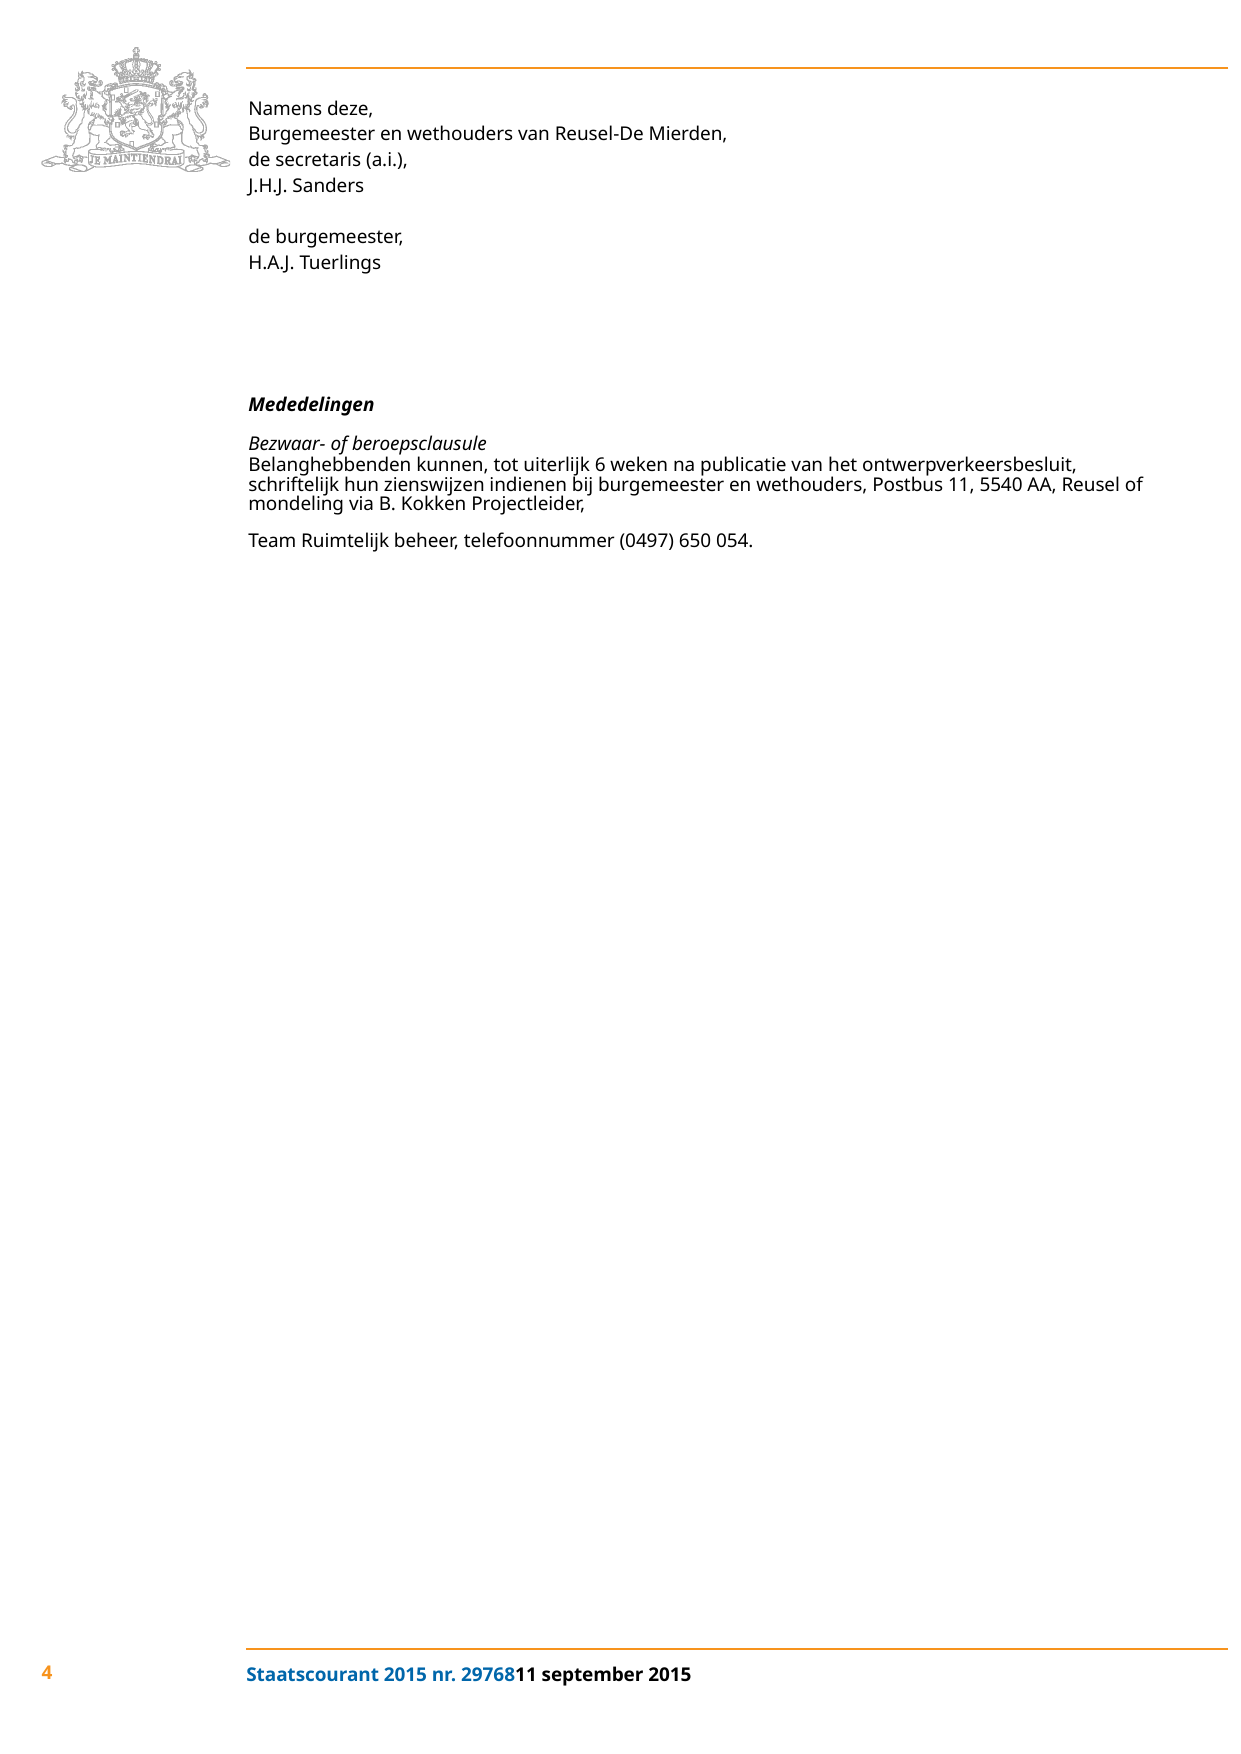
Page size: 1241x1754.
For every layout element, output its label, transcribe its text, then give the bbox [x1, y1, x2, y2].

text Team Ruimtelijk beheer, telefoonnummer (0497) 650 054. [248, 532, 1152, 551]
text J.H.J. Sanders [248, 172, 1152, 198]
text Namens deze, [248, 95, 1152, 121]
text Bezwaar- of beroepsclausule [248, 431, 1152, 456]
text Mededelingen [248, 391, 1152, 417]
text de burgemeester, [248, 223, 1152, 249]
text Belanghebbenden kunnen, tot uiterlijk 6 weken na publicatie van het ontwerpverkeersbesluit, schriftelijk hun zienswijzen indienen bij burgemeester en wethouders, Postbus 11, 5540 AA, Reusel of mondeling via B. Kokken Projectleider, [248, 456, 1152, 514]
picture [41, 47, 231, 172]
text Burgemeester en wethouders van Reusel-De Mierden, [248, 121, 1152, 146]
text de secretaris (a.i.), [248, 146, 1152, 172]
text H.A.J. Tuerlings [248, 249, 1152, 275]
